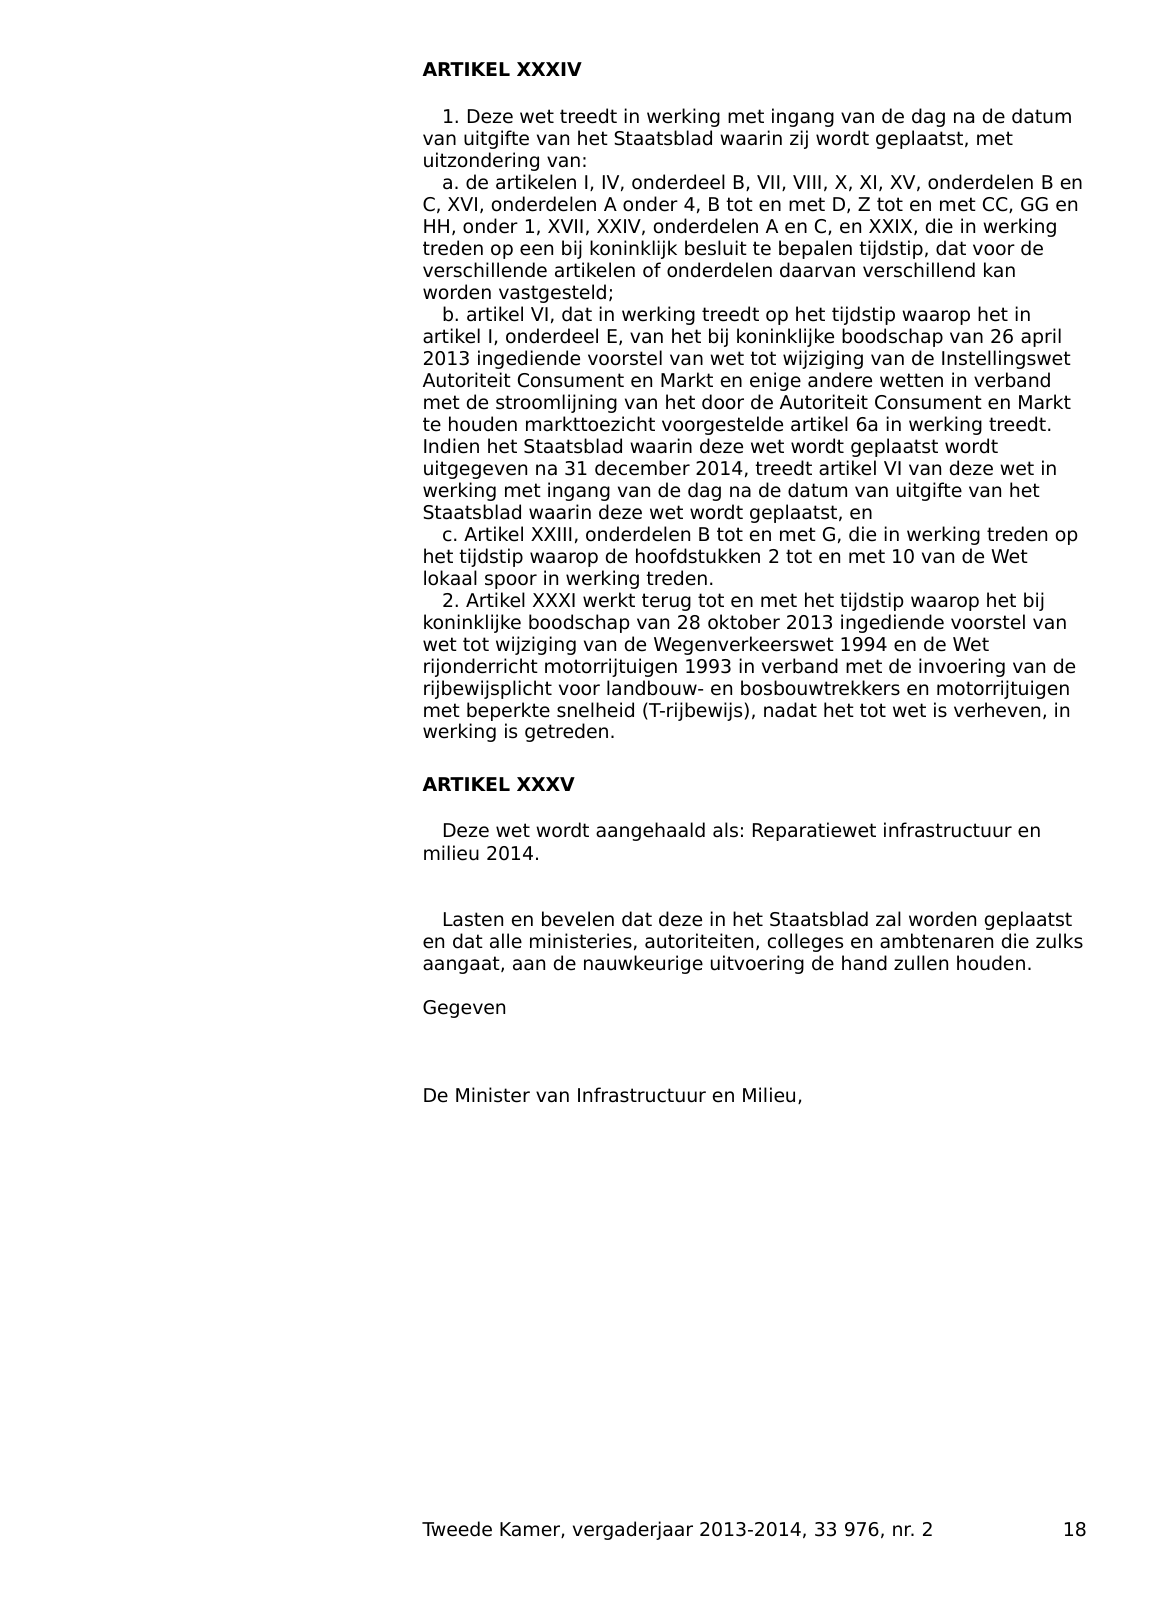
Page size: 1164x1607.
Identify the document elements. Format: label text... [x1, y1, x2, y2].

text 2. Artikel XXXI werkt terug tot en met het tijdstip waarop het bij koninklijke boodschap van 28 oktober 2013 ingediende voorstel van wet tot wijziging van de Wegenverkeerswet 1994 en de Wet rijonderricht motorrijtuigen 1993 in verband met de invoering van de rijbewijsplicht voor landbouw- en bosbouwtrekkers en motorrijtuigen met beperkte snelheid (T-rijbewijs), nadat het tot wet is verheven, in werking is getreden. [422, 589, 1087, 743]
text c. Artikel XXIII, onderdelen B tot en met G, die in werking treden op het tijdstip waarop de hoofdstukken 2 tot en met 10 van de Wet lokaal spoor in werking treden. [422, 524, 1087, 589]
text Lasten en bevelen dat deze in het Staatsblad zal worden geplaatst en dat alle ministeries, autoriteiten, colleges en ambtenaren die zulks aangaat, aan de nauwkeurige uitvoering de hand zullen houden. [422, 909, 1087, 975]
text 1. Deze wet treedt in werking met ingang van de dag na de datum van uitgifte van het Staatsblad waarin zij wordt geplaatst, met uitzondering van: [422, 106, 1087, 172]
subtitle ARTIKEL XXXIV [422, 59, 1087, 81]
text Deze wet wordt aangehaald als: Reparatiewet infrastructuur en milieu 2014. [422, 820, 1087, 864]
text Gegeven [422, 997, 1087, 1019]
subtitle ARTIKEL XXXV [422, 773, 1087, 795]
text De Minister van Infrastructuur en Milieu, [422, 1085, 1087, 1107]
text a. de artikelen I, IV, onderdeel B, VII, VIII, X, XI, XV, onderdelen B en C, XVI, onderdelen A onder 4, B tot en met D, Z tot en met CC, GG en HH, onder 1, XVII, XXIV, onderdelen A en C, en XXIX, die in werking treden op een bij koninklijk besluit te bepalen tijdstip, dat voor de verschillende artikelen of onderdelen daarvan verschillend kan worden vastgesteld; [422, 172, 1087, 304]
text b. artikel VI, dat in werking treedt op het tijdstip waarop het in artikel I, onderdeel E, van het bij koninklijke boodschap van 26 april 2013 ingediende voorstel van wet tot wijziging van de Instellingswet Autoriteit Consument en Markt en enige andere wetten in verband met de stroomlijning van het door de Autoriteit Consument en Markt te houden markttoezicht voorgestelde artikel 6a in werking treedt. Indien het Staatsblad waarin deze wet wordt geplaatst wordt uitgegeven na 31 december 2014, treedt artikel VI van deze wet in werking met ingang van de dag na de datum van uitgifte van het Staatsblad waarin deze wet wordt geplaatst, en [422, 304, 1087, 524]
